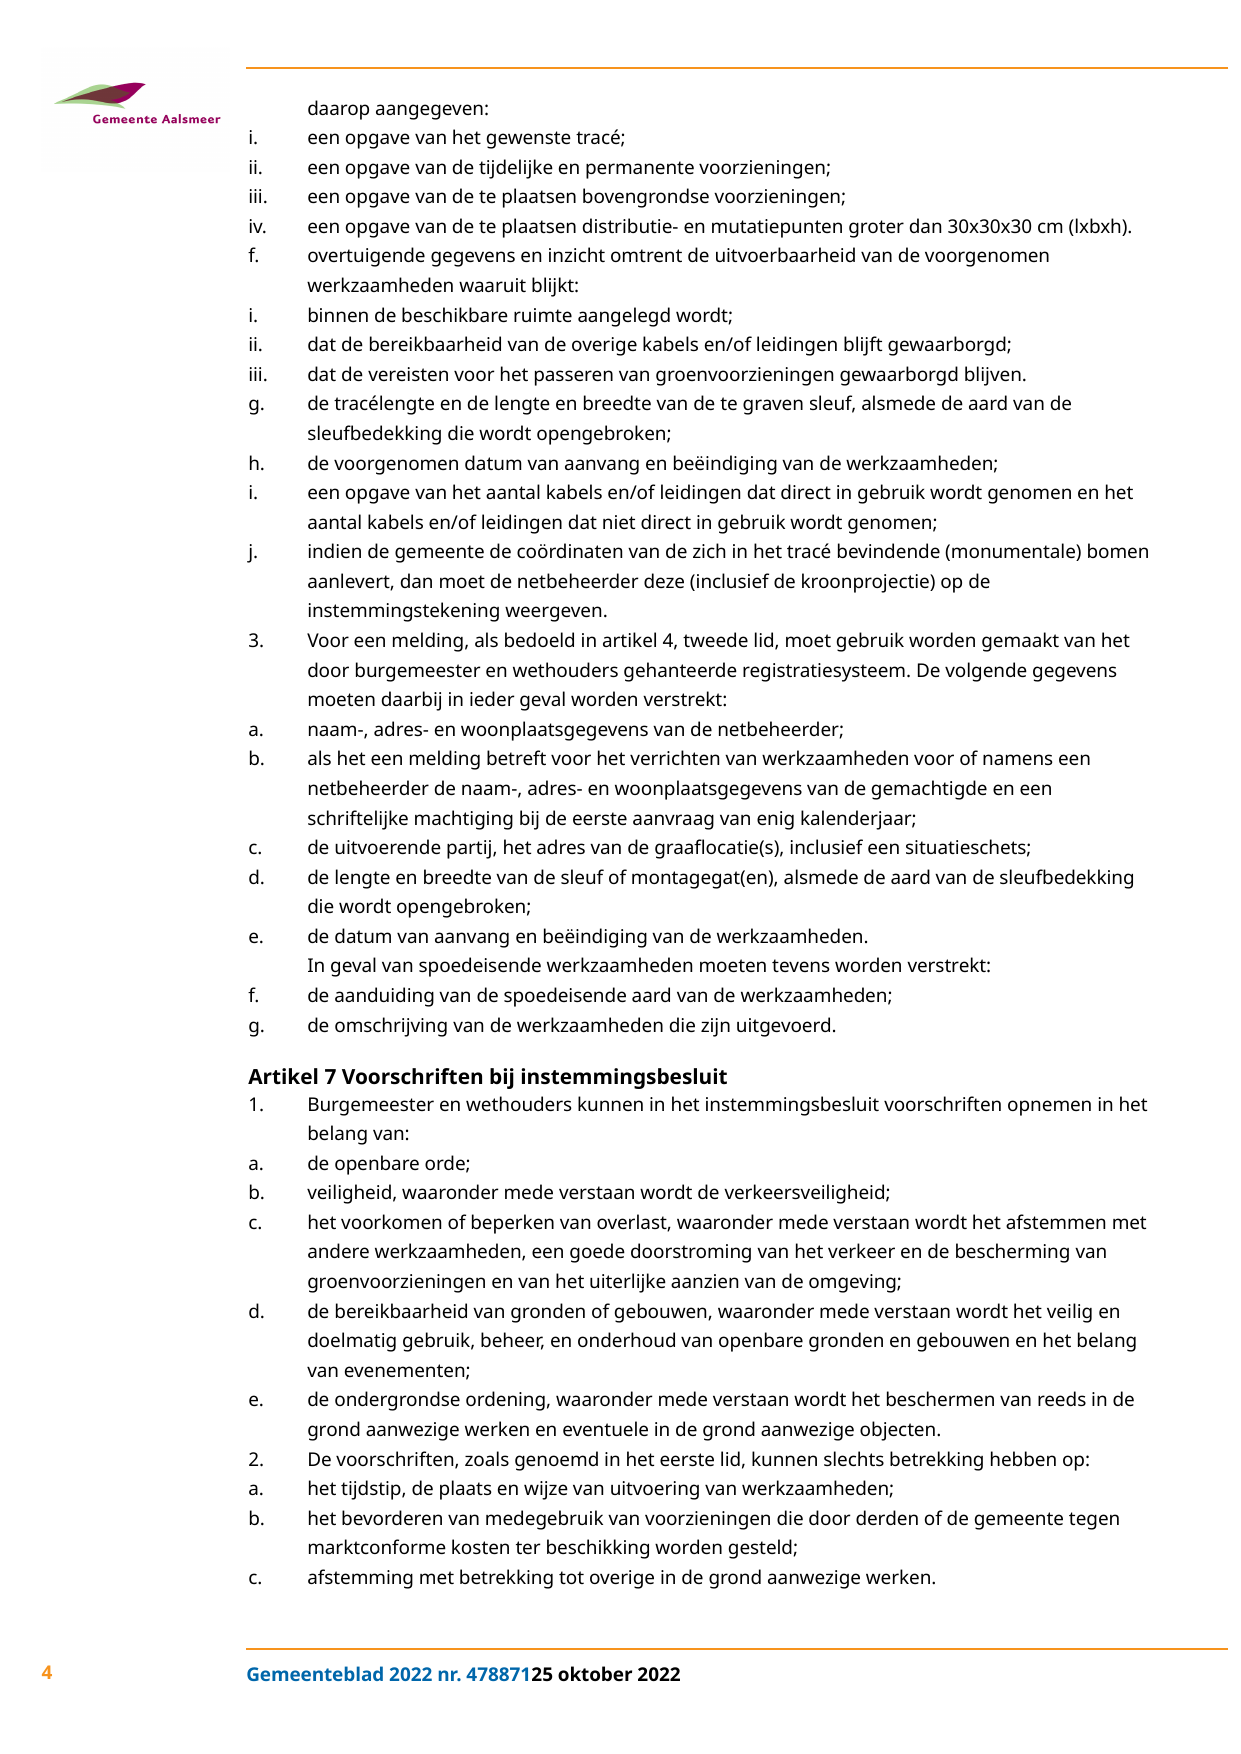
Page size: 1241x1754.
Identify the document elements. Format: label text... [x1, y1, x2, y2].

list Voor een melding, als bedoeld in artikel 4, tweede lid, moet gebruik worden gemaakt van het door burgemeester en wethouders gehanteerde registratiesysteem. De volgende gegevens moeten daarbij in ieder geval worden verstrekt: [248, 627, 1152, 712]
list overtuigende gegevens en inzicht omtrent de uitvoerbaarheid van de voorgenomen werkzaamheden waaruit blijkt: [248, 243, 1152, 298]
list de aanduiding van de spoedeisende aard van de werkzaamheden; [248, 982, 1152, 1008]
list de omschrijving van de werkzaamheden die zijn uitgevoerd. [248, 1012, 1152, 1038]
list de uitvoerende partij, het adres van de graaflocatie(s), inclusief een situatieschets; [248, 834, 1152, 860]
list Burgemeester en wethouders kunnen in het instemmingsbesluit voorschriften opnemen in het belang van: [248, 1091, 1152, 1146]
list dat de bereikbaarheid van de overige kabels en/of leidingen blijft gewaarborgd; [248, 331, 1152, 357]
list het bevorderen van medegebruik van voorzieningen die door derden of de gemeente tegen marktconforme kosten ter beschikking worden gesteld; [248, 1505, 1152, 1560]
list de bereikbaarheid van gronden of gebouwen, waaronder mede verstaan wordt het veilig en doelmatig gebruik, beheer, en onderhoud van openbare gronden en gebouwen en het belang van evenementen; [248, 1298, 1152, 1383]
list de voorgenomen datum van aanvang en beëindiging van de werkzaamheden; [248, 450, 1152, 476]
list de lengte en breedte van de sleuf of montagegat(en), alsmede de aard van de sleufbedekking die wordt opengebroken; [248, 864, 1152, 919]
list indien de gemeente de coördinaten van de zich in het tracé bevindende (monumentale) bomen aanlevert, dan moet de netbeheerder deze (inclusief de kroonprojectie) op de instemmingstekening weergeven. [248, 538, 1152, 623]
list de datum van aanvang en beëindiging van de werkzaamheden. [248, 923, 1152, 949]
list veiligheid, waaronder mede verstaan wordt de verkeersveiligheid; [248, 1179, 1152, 1205]
picture [41, 47, 231, 172]
text Artikel 7 Voorschriften bij instemmingsbesluit [248, 1062, 1152, 1091]
list een opgave van het gewenste tracé; [248, 124, 1152, 150]
list De voorschriften, zoals genoemd in het eerste lid, kunnen slechts betrekking hebben op: [248, 1446, 1152, 1471]
list de tracélengte en de lengte en breedte van de te graven sleuf, alsmede de aard van de sleufbedekking die wordt opengebroken; [248, 391, 1152, 446]
list als het een melding betreft voor het verrichten van werkzaamheden voor of namens een netbeheerder de naam-, adres- en woonplaatsgegevens van de gemachtigde en een schriftelijke machtiging bij de eerste aanvraag van enig kalenderjaar; [248, 746, 1152, 831]
list een opgave van de tijdelijke en permanente voorzieningen; [248, 154, 1152, 180]
list een opgave van de te plaatsen distributie- en mutatiepunten groter dan 30x30x30 cm (lxbxh). [248, 213, 1152, 239]
list daarop aangegeven: [248, 95, 1152, 121]
list naam-, adres- en woonplaatsgegevens van de netbeheerder; [248, 716, 1152, 742]
list het tijdstip, de plaats en wijze van uitvoering van werkzaamheden; [248, 1475, 1152, 1501]
list afstemming met betrekking tot overige in de grond aanwezige werken. [248, 1564, 1152, 1590]
list een opgave van de te plaatsen bovengrondse voorzieningen; [248, 183, 1152, 209]
list de openbare orde; [248, 1150, 1152, 1176]
list het voorkomen of beperken van overlast, waaronder mede verstaan wordt het afstemmen met andere werkzaamheden, een goede doorstroming van het verkeer en de bescherming van groenvoorzieningen en van het uiterlijke aanzien van de omgeving; [248, 1209, 1152, 1294]
list dat de vereisten voor het passeren van groenvoorzieningen gewaarborgd blijven. [248, 361, 1152, 387]
list binnen de beschikbare ruimte aangelegd wordt; [248, 302, 1152, 328]
list de ondergrondse ordening, waaronder mede verstaan wordt het beschermen van reeds in de grond aanwezige werken en eventuele in de grond aanwezige objecten. [248, 1387, 1152, 1442]
list een opgave van het aantal kabels en/of leidingen dat direct in gebruik wordt genomen en het aantal kabels en/of leidingen dat niet direct in gebruik wordt genomen; [248, 479, 1152, 535]
list In geval van spoedeisende werkzaamheden moeten tevens worden verstrekt: [248, 953, 1152, 978]
